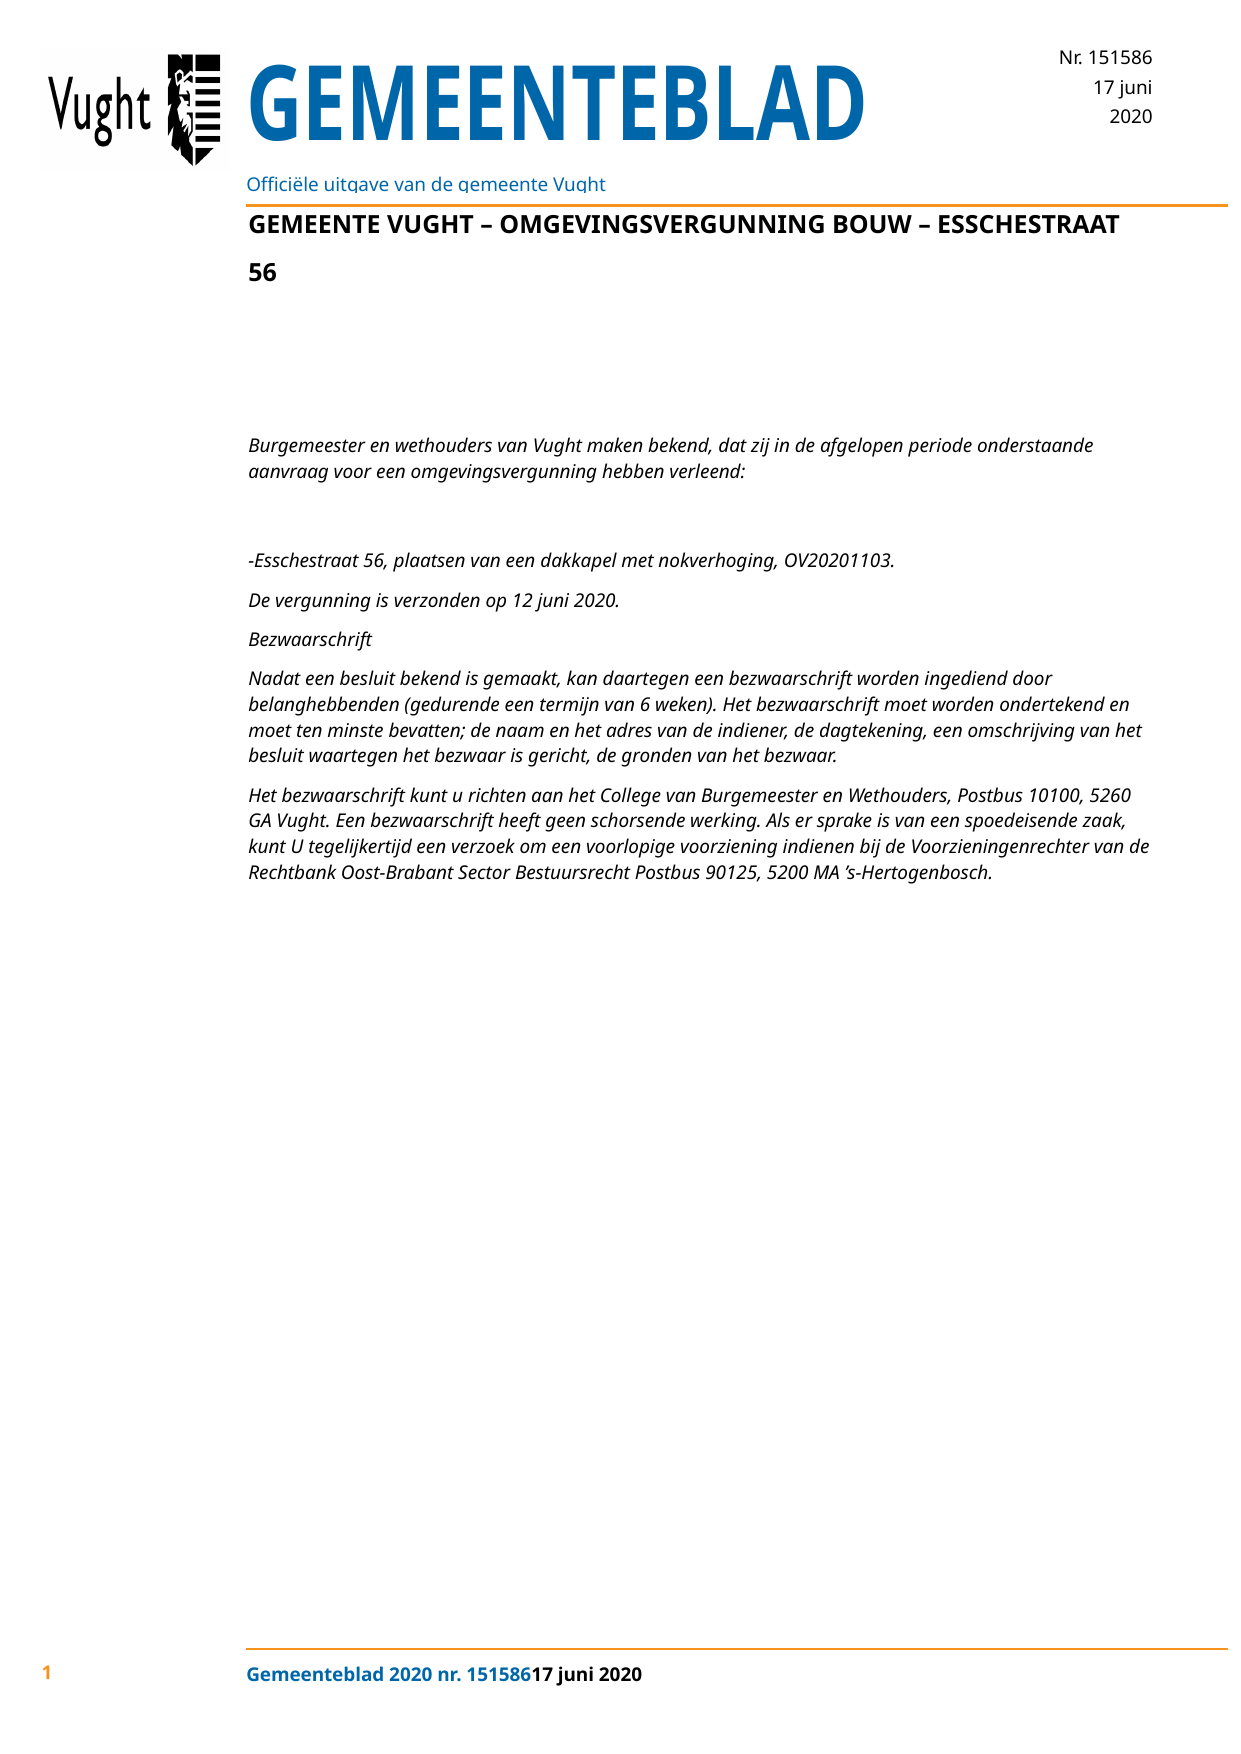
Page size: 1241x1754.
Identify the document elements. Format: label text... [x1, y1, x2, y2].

text -Esschestraat 56, plaatsen van een dakkapel met nokverhoging, OV20201103. [248, 548, 1152, 573]
text Bezwaarschrift [248, 626, 1152, 652]
text De vergunning is verzonden op 12 juni 2020. [248, 587, 1152, 613]
text Het bezwaarschrift kunt u richten aan het College van Burgemeester en Wethouders, Postbus 10100, 5260 GA Vught. Een bezwaarschrift heeft geen schorsende werking. Als er sprake is van een spoedeisende zaak, kunt U tegelijkertijd een verzoek om een voorlopige voorziening indienen bij de Voorzieningenrechter van de Rechtbank Oost-Brabant Sector Bestuursrecht Postbus 90125, 5200 MA ’s-Hertogenbosch. [248, 782, 1152, 885]
text Burgemeester en wethouders van Vught maken bekend, dat zij in de afgelopen periode onderstaande aanvraag voor een omgevingsvergunning hebben verleend: [248, 432, 1152, 484]
text Nadat een besluit bekend is gemaakt, kan daartegen een bezwaarschrift worden ingediend door belanghebbenden (gedurende een termijn van 6 weken). Het bezwaarschrift moet worden ondertekend en moet ten minste bevatten; de naam en het adres van de indiener, de dagtekening, een omschrijving van het besluit waartegen het bezwaar is gericht, de gronden van het bezwaar. [248, 666, 1152, 768]
picture [41, 47, 231, 172]
text GEMEENTE VUGHT – OMGEVINGSVERGUNNING BOUW – ESSCHESTRAAT 56 [248, 207, 1152, 288]
